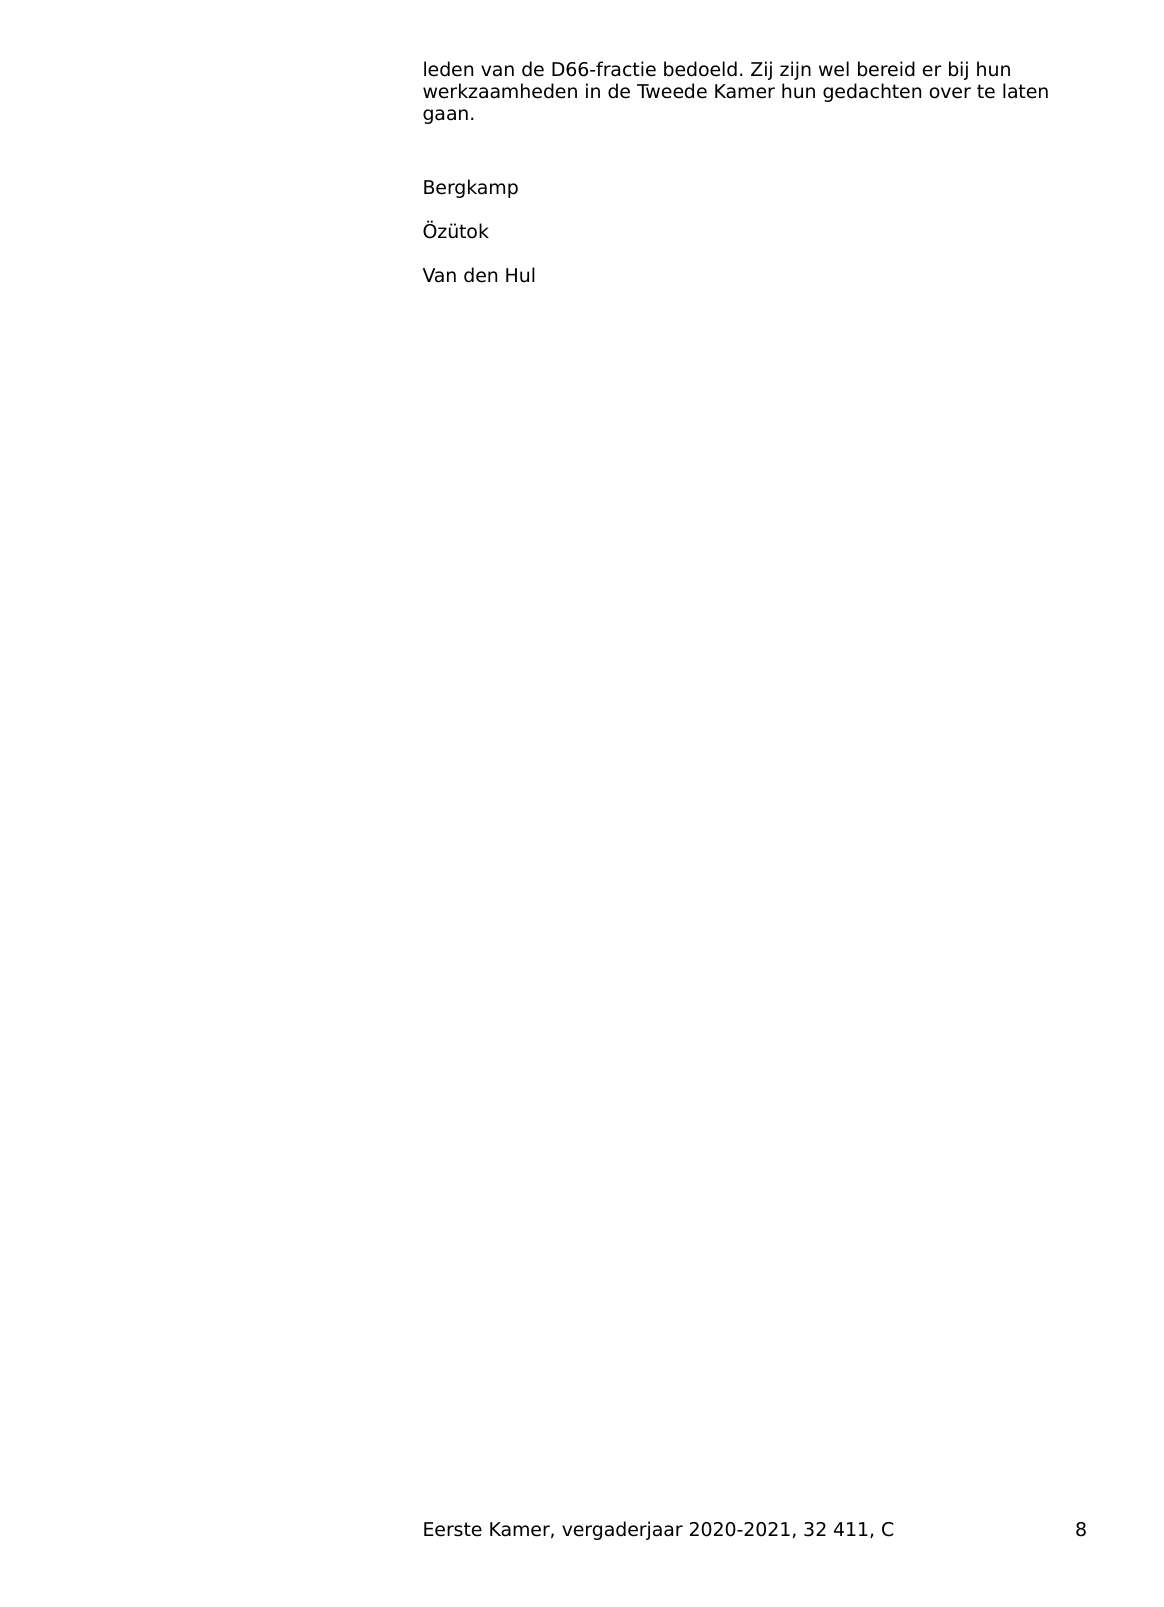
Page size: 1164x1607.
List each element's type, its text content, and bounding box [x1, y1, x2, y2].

text leden van de D66-fractie bedoeld. Zij zijn wel bereid er bij hun werkzaamheden in de Tweede Kamer hun gedachten over te laten gaan. [422, 59, 1087, 125]
text Bergkamp Özütok Van den Hul [422, 155, 1087, 287]
